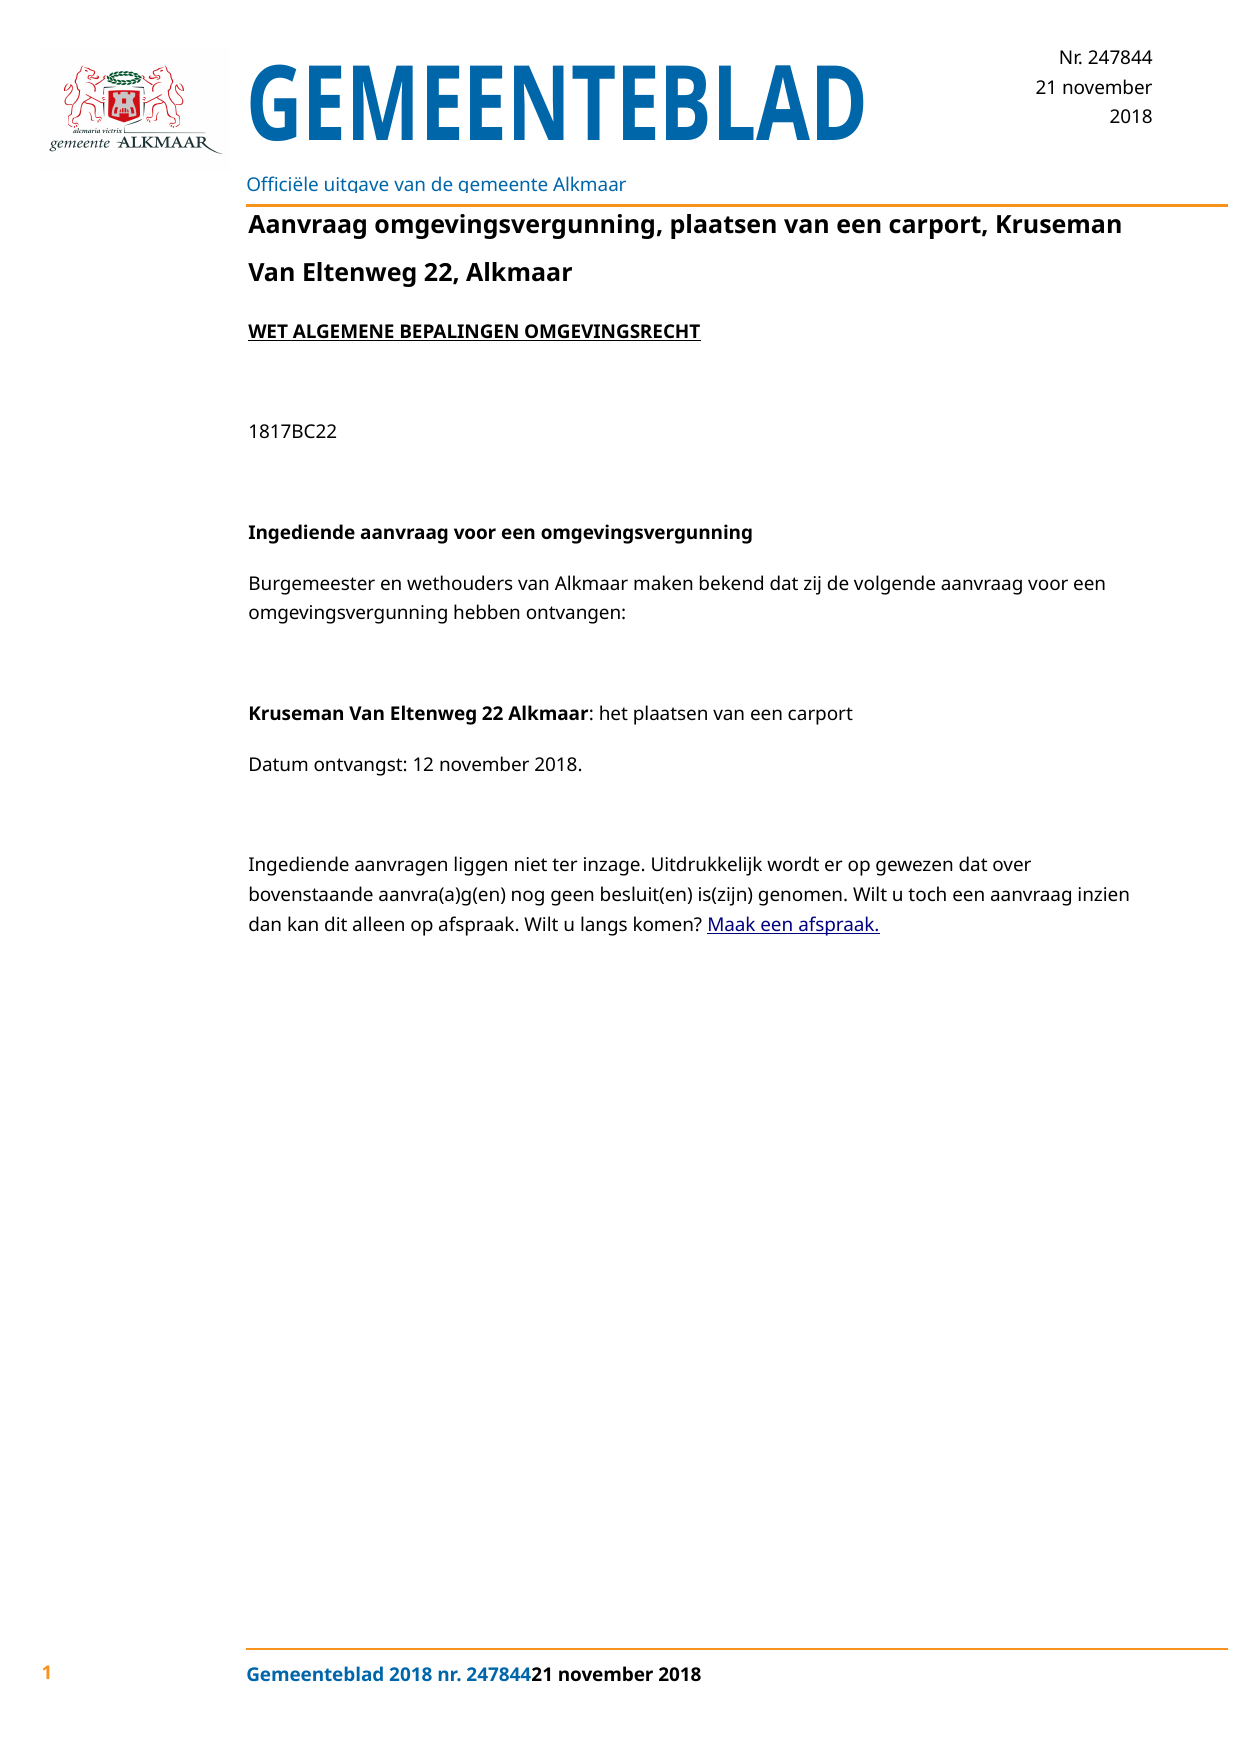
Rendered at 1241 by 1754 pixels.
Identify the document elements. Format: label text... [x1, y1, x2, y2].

text Aanvraag omgevingsvergunning, plaatsen van een carport, Kruseman Van Eltenweg 22, Alkmaar [248, 207, 1152, 288]
text Kruseman Van Eltenweg 22 Alkmaar: het plaatsen van een carport [248, 700, 1152, 726]
text 1817BC22 [248, 419, 1152, 444]
text Ingediende aanvraag voor een omgevingsvergunning [248, 519, 1152, 545]
text Burgemeester en wethouders van Alkmaar maken bekend dat zij de volgende aanvraag voor een omgevingsvergunning hebben ontvangen: [248, 570, 1152, 625]
text Datum ontvangst: 12 november 2018. [248, 751, 1152, 777]
text Ingediende aanvragen liggen niet ter inzage. Uitdrukkelijk wordt er op gewezen dat over bovenstaande aanvra(a)g(en) nog geen besluit(en) is(zijn) genomen. Wilt u toch een aanvraag inzien dan kan dit alleen op afspraak. Wilt u langs komen? Maak een afspraak. [248, 852, 1152, 937]
picture [41, 47, 231, 172]
text WET ALGEMENE BEPALINGEN OMGEVINGSRECHT [248, 318, 1152, 344]
